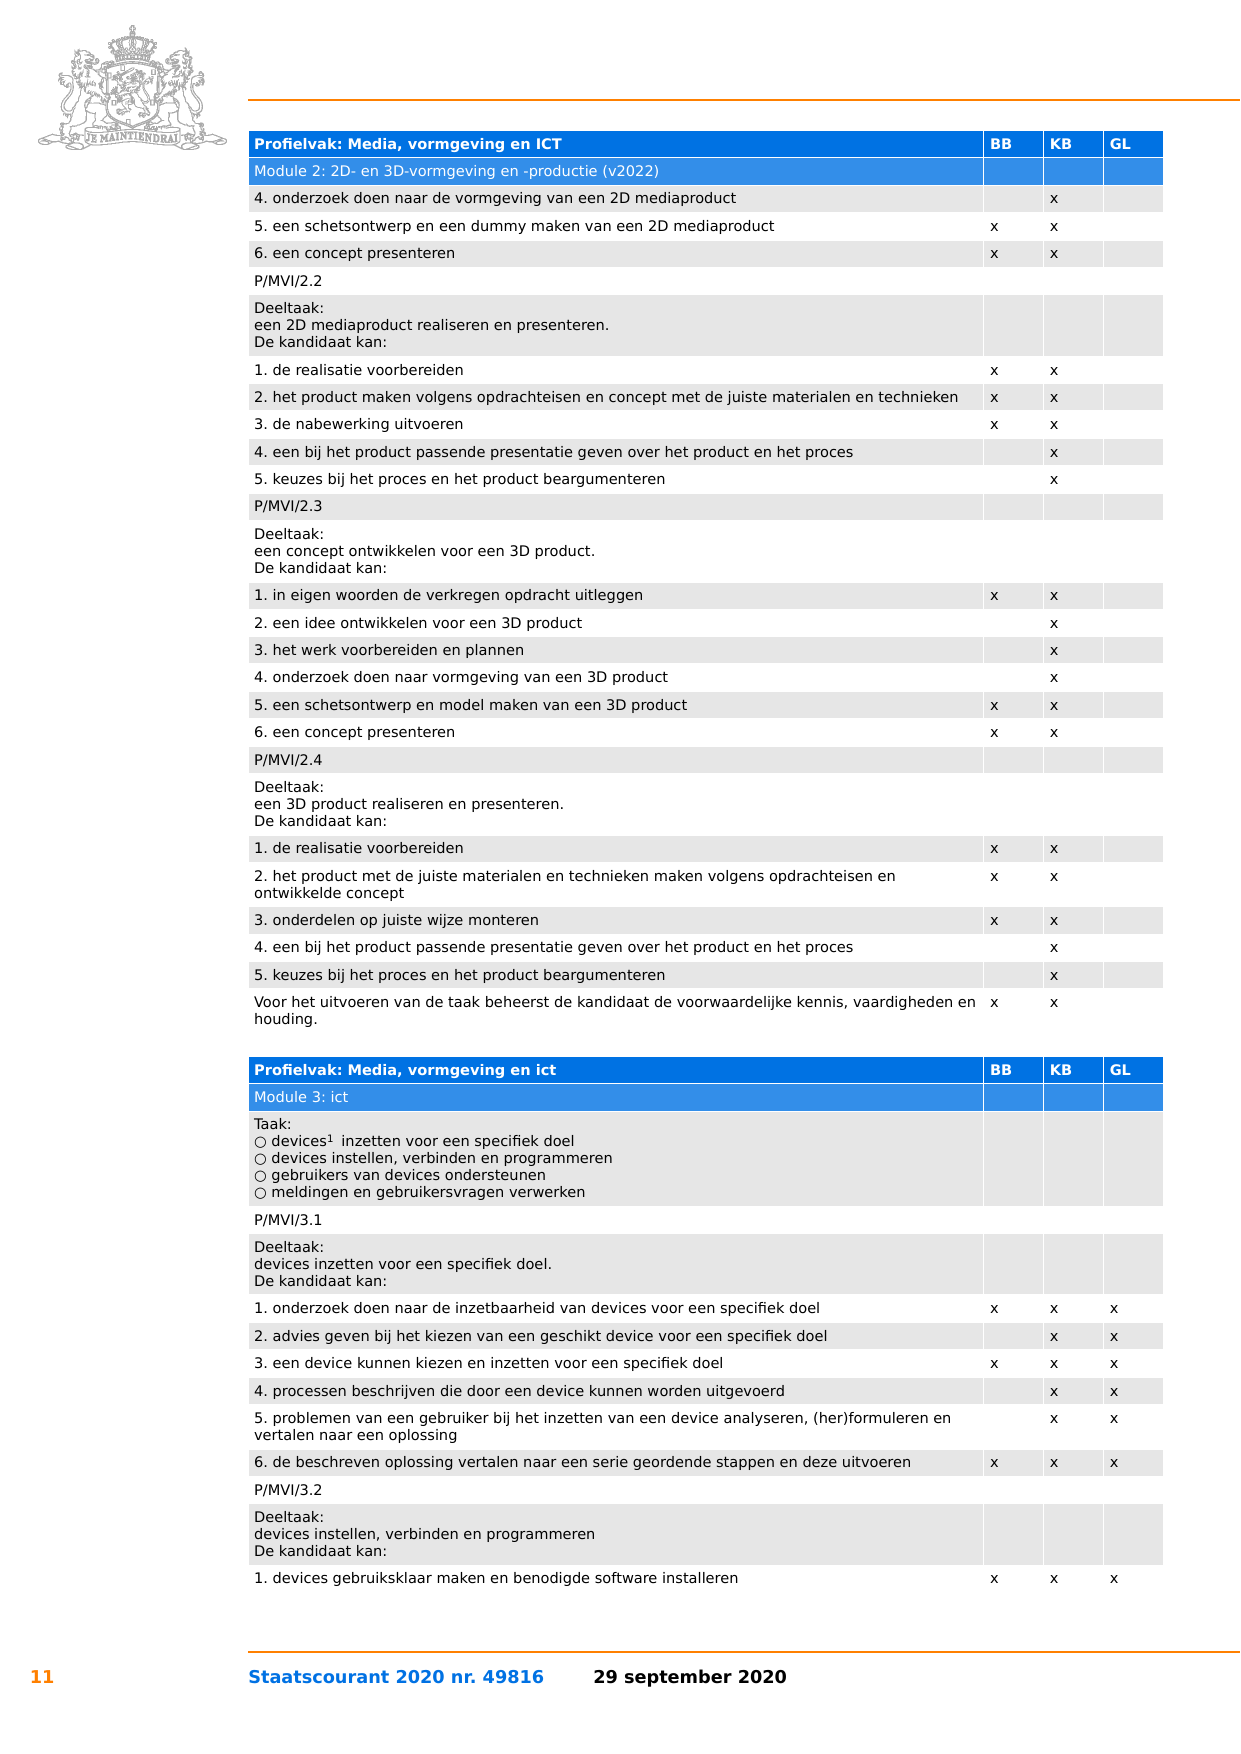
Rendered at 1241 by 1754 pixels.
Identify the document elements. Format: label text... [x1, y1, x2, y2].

table_cell x [1044, 863, 1103, 906]
table_header GL [1104, 131, 1163, 157]
table_cell x [1044, 466, 1103, 493]
table_cell [984, 610, 1043, 636]
table_cell 4. onderzoek doen naar vormgeving van een 3D product [249, 665, 983, 691]
table_cell [984, 665, 1043, 691]
table_cell x [1044, 990, 1103, 1033]
table_cell [1104, 719, 1163, 746]
table_cell 6. een concept presenteren [249, 241, 983, 267]
table_cell [1044, 1477, 1103, 1503]
table_cell x [984, 836, 1043, 862]
table_cell 1. devices gebruiksklaar maken en benodigde software installeren [249, 1566, 983, 1592]
table_cell [1104, 665, 1163, 691]
table_cell 6. de beschreven oplossing vertalen naar een serie geordende stappen en deze uitvoeren [249, 1450, 983, 1476]
table_cell [984, 1112, 1043, 1206]
table_cell [1044, 158, 1103, 185]
table_cell x [1044, 637, 1103, 663]
table_cell [1104, 610, 1163, 636]
table_cell x [1044, 719, 1103, 746]
table_cell [1044, 1504, 1103, 1565]
table_cell [1044, 1084, 1103, 1111]
table_cell 4. een bij het product passende presentatie geven over het product en het proces [249, 935, 983, 961]
table_cell x [1044, 907, 1103, 934]
table_cell 3. onderdelen op juiste wijze monteren [249, 907, 983, 934]
table_cell 3. het werk voorbereiden en plannen [249, 637, 983, 663]
table_cell [1044, 494, 1103, 520]
table_cell [1044, 1234, 1103, 1294]
table_cell x [1044, 357, 1103, 383]
table_cell Deeltaak: een 3D product realiseren en presenteren. De kandidaat kan: [249, 774, 983, 834]
table_cell x [1044, 1296, 1103, 1322]
table_cell [984, 774, 1043, 834]
table_cell x [1104, 1296, 1163, 1322]
table_cell [1104, 907, 1163, 934]
table_cell [1044, 747, 1103, 773]
table_cell 2. advies geven bij het kiezen van een geschikt device voor een specifiek doel [249, 1323, 983, 1349]
table_cell Module 3: ict [249, 1084, 983, 1111]
table_cell [1104, 521, 1163, 581]
table_cell [1104, 158, 1163, 185]
table_cell Deeltaak: een concept ontwikkelen voor een 3D product. De kandidaat kan: [249, 521, 983, 581]
table_cell 2. een idee ontwikkelen voor een 3D product [249, 610, 983, 636]
table_cell [1104, 1084, 1163, 1111]
table_cell [1104, 692, 1163, 718]
table_cell [1104, 357, 1163, 383]
table_cell x [1044, 411, 1103, 438]
table_cell P/MVI/3.1 [249, 1207, 983, 1233]
table_cell 5. een schetsontwerp en een dummy maken van een 2D mediaproduct [249, 213, 983, 239]
table_cell x [984, 1296, 1043, 1322]
table_cell [1104, 935, 1163, 961]
table_cell [1104, 1234, 1163, 1294]
table_cell x [1044, 241, 1103, 267]
table_cell [984, 466, 1043, 493]
table_cell x [984, 1566, 1043, 1592]
table_cell [1044, 1112, 1103, 1206]
table_cell [1104, 186, 1163, 212]
table_cell [984, 295, 1043, 356]
table_cell [984, 521, 1043, 581]
table_cell 5. problemen van een gebruiker bij het inzetten van een device analyseren, (her)formuleren en vertalen naar een oplossing [249, 1405, 983, 1448]
table_cell [1104, 439, 1163, 465]
table_cell 6. een concept presenteren [249, 719, 983, 746]
table_cell x [984, 1350, 1043, 1377]
table_cell [984, 494, 1043, 520]
table_cell x [1044, 1378, 1103, 1404]
table_cell [1104, 1477, 1163, 1503]
table_cell [1044, 1207, 1103, 1233]
table_cell [984, 1405, 1043, 1448]
table_header Profielvak: Media, vormgeving en ict [249, 1057, 983, 1083]
table_cell x [984, 1450, 1043, 1476]
table_cell [984, 1378, 1043, 1404]
table_cell x [1044, 439, 1103, 465]
table_cell x [1104, 1350, 1163, 1377]
table_cell x [1044, 213, 1103, 239]
table_cell [1104, 384, 1163, 410]
table_cell x [1044, 665, 1103, 691]
table_cell 1. de realisatie voorbereiden [249, 357, 983, 383]
table_cell Module 2: 2D- en 3D-vormgeving en -productie (v2022) [249, 158, 983, 185]
table_cell P/MVI/2.4 [249, 747, 983, 773]
table_cell [1104, 494, 1163, 520]
table_cell P/MVI/2.2 [249, 268, 983, 294]
table_cell x [984, 411, 1043, 438]
table_header GL [1104, 1057, 1163, 1083]
table_cell P/MVI/2.3 [249, 494, 983, 520]
table_cell 1. de realisatie voorbereiden [249, 836, 983, 862]
table_cell P/MVI/3.2 [249, 1477, 983, 1503]
table_cell x [1044, 384, 1103, 410]
table_cell x [1044, 1323, 1103, 1349]
table_cell x [1044, 1405, 1103, 1448]
table_cell [1044, 774, 1103, 834]
table_cell [984, 1207, 1043, 1233]
table_cell 1. in eigen woorden de verkregen opdracht uitleggen [249, 583, 983, 609]
table_cell [984, 268, 1043, 294]
table_cell x [984, 213, 1043, 239]
table_cell 2. het product maken volgens opdrachteisen en concept met de juiste materialen en technieken [249, 384, 983, 410]
table_cell 4. een bij het product passende presentatie geven over het product en het proces [249, 439, 983, 465]
table_cell [984, 747, 1043, 773]
table_cell [1104, 583, 1163, 609]
table_cell [1104, 863, 1163, 906]
table_cell x [984, 241, 1043, 267]
table_cell [984, 158, 1043, 185]
table_cell [1104, 1504, 1163, 1565]
table_cell [1104, 962, 1163, 988]
table_cell Deeltaak: devices inzetten voor een specifiek doel. De kandidaat kan: [249, 1234, 983, 1294]
table_cell [1104, 295, 1163, 356]
table_cell 2. het product met de juiste materialen en technieken maken volgens opdrachteisen en ontwikkelde concept [249, 863, 983, 906]
table_cell x [984, 384, 1043, 410]
table_cell x [1044, 1450, 1103, 1476]
table_cell [1104, 836, 1163, 862]
table_cell x [984, 692, 1043, 718]
table_cell 4. processen beschrijven die door een device kunnen worden uitgevoerd [249, 1378, 983, 1404]
table_header BB [984, 131, 1043, 157]
table_cell [1104, 466, 1163, 493]
table_cell [1104, 747, 1163, 773]
table_cell x [1104, 1323, 1163, 1349]
table_cell [1104, 1207, 1163, 1233]
table_header KB [1044, 131, 1103, 157]
table_cell x [1044, 186, 1103, 212]
table_cell x [984, 863, 1043, 906]
table_cell Deeltaak: devices instellen, verbinden en programmeren De kandidaat kan: [249, 1504, 983, 1565]
table_cell x [1104, 1405, 1163, 1448]
table_cell x [984, 907, 1043, 934]
table_cell x [984, 583, 1043, 609]
table_cell [1104, 411, 1163, 438]
table_cell [1104, 774, 1163, 834]
table_cell x [1044, 583, 1103, 609]
table_cell [984, 186, 1043, 212]
table_cell x [1044, 962, 1103, 988]
table_cell x [1044, 935, 1103, 961]
table_cell [1104, 1112, 1163, 1206]
table_cell x [1104, 1378, 1163, 1404]
table_cell [1104, 268, 1163, 294]
table_cell x [1044, 610, 1103, 636]
table_cell x [984, 990, 1043, 1033]
table_cell 5. keuzes bij het proces en het product beargumenteren [249, 962, 983, 988]
table_cell Voor het uitvoeren van de taak beheerst de kandidaat de voorwaardelijke kennis, vaardigheden en houding. [249, 990, 983, 1033]
table_cell Deeltaak: een 2D mediaproduct realiseren en presenteren. De kandidaat kan: [249, 295, 983, 356]
table_cell x [1104, 1450, 1163, 1476]
table_cell x [1044, 836, 1103, 862]
table_cell [1044, 521, 1103, 581]
table_cell [984, 439, 1043, 465]
table_cell x [1044, 1566, 1103, 1592]
table_cell 4. onderzoek doen naar de vormgeving van een 2D mediaproduct [249, 186, 983, 212]
table_cell [984, 637, 1043, 663]
table_cell [984, 962, 1043, 988]
table_cell [984, 1323, 1043, 1349]
picture [38, 25, 227, 150]
table_cell 1. onderzoek doen naar de inzetbaarheid van devices voor een specifiek doel [249, 1296, 983, 1322]
table_header BB [984, 1057, 1043, 1083]
table_cell x [1044, 1350, 1103, 1377]
table_cell 5. een schetsontwerp en model maken van een 3D product [249, 692, 983, 718]
table_cell [1104, 241, 1163, 267]
table_cell [1104, 637, 1163, 663]
table_cell [1104, 213, 1163, 239]
table_cell Taak: ○ devices1 inzetten voor een specifiek doel ○ devices instellen, verbinden en programmeren ○ gebruikers van devices ondersteunen ○ meldingen en gebruikersvragen verwerken [249, 1112, 983, 1206]
table_cell x [984, 719, 1043, 746]
table_cell [1104, 990, 1163, 1033]
table_cell 5. keuzes bij het proces en het product beargumenteren [249, 466, 983, 493]
table_cell [984, 1504, 1043, 1565]
table_cell [984, 1084, 1043, 1111]
table_header Profielvak: Media, vormgeving en ICT [249, 131, 983, 157]
table_cell 3. de nabewerking uitvoeren [249, 411, 983, 438]
table_cell [1044, 268, 1103, 294]
table_cell [984, 935, 1043, 961]
table_cell [1044, 295, 1103, 356]
table_cell x [1104, 1566, 1163, 1592]
table_cell [984, 1234, 1043, 1294]
table_header KB [1044, 1057, 1103, 1083]
table_cell x [984, 357, 1043, 383]
table_cell 3. een device kunnen kiezen en inzetten voor een specifiek doel [249, 1350, 983, 1377]
table_cell [984, 1477, 1043, 1503]
table_cell x [1044, 692, 1103, 718]
